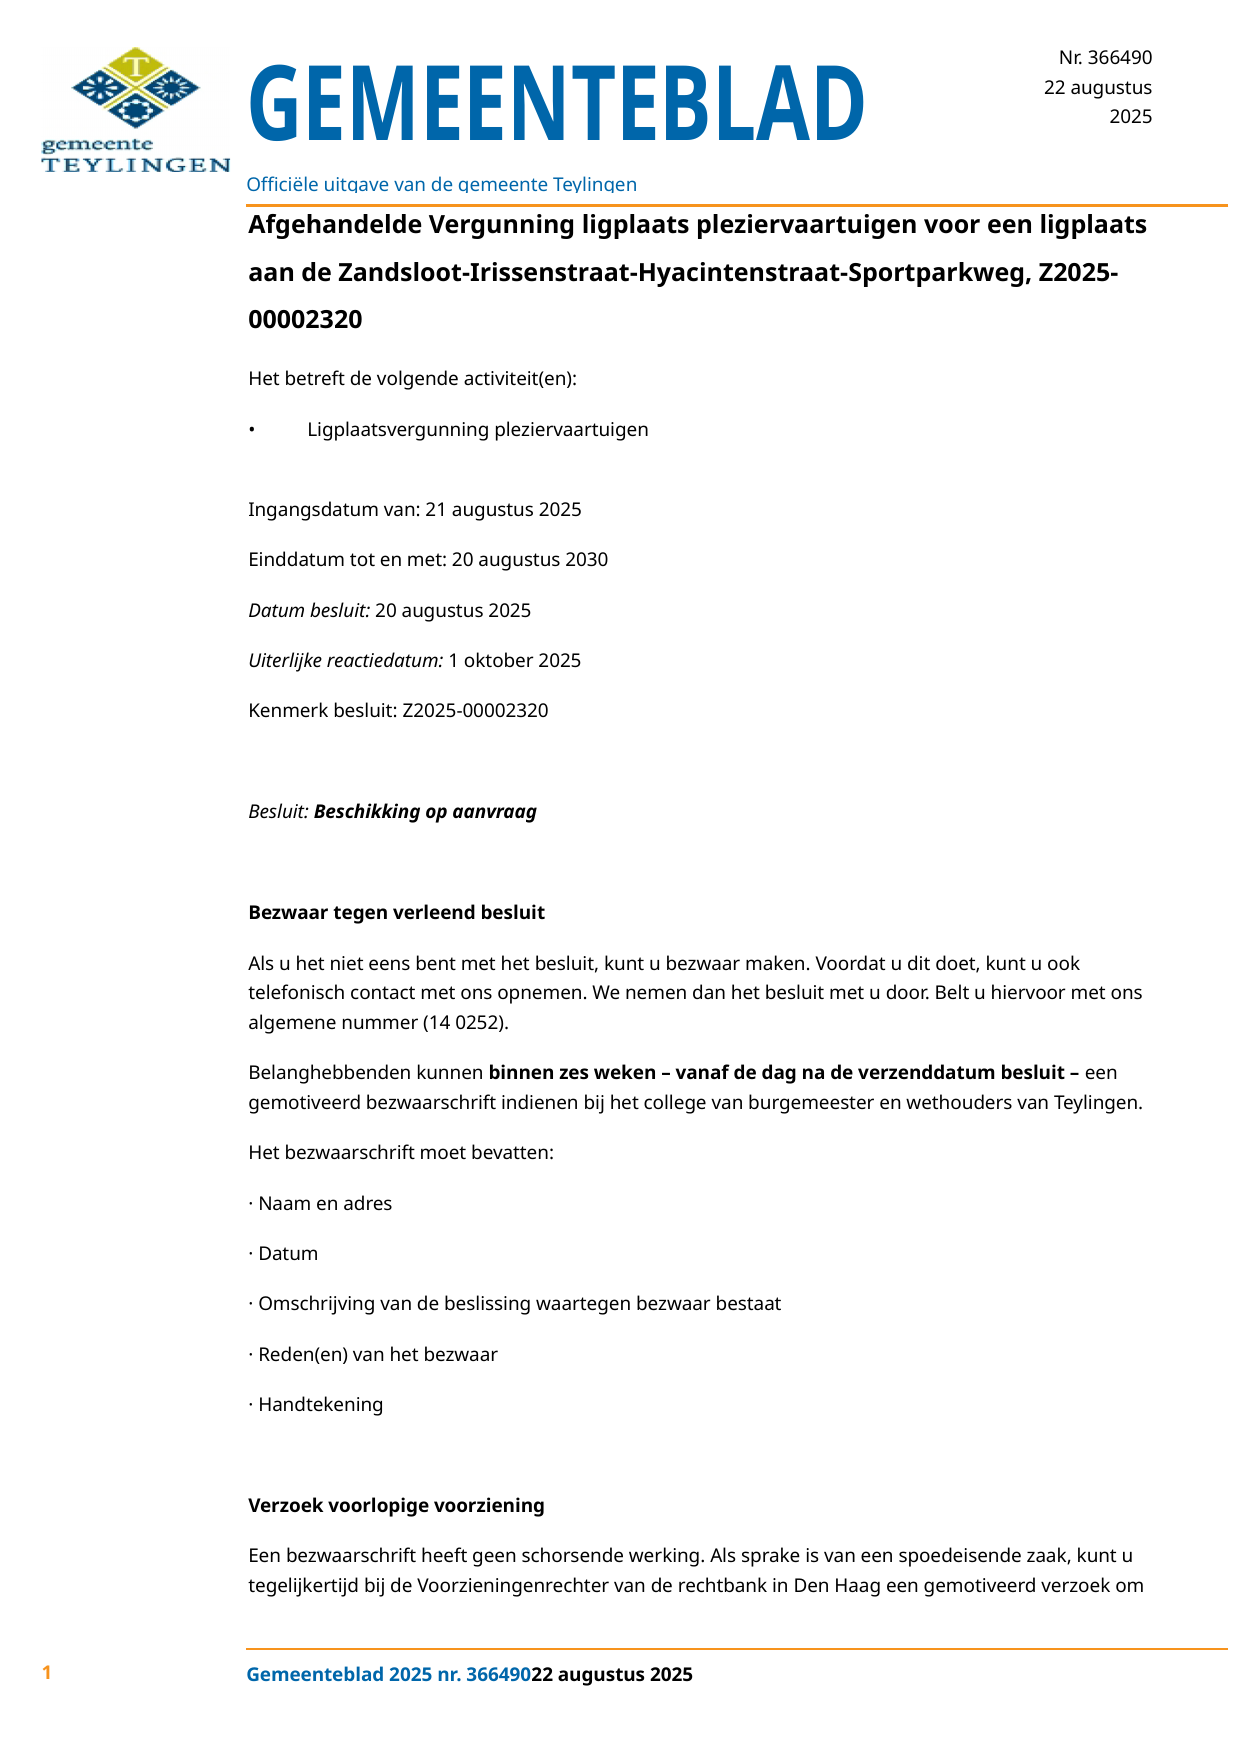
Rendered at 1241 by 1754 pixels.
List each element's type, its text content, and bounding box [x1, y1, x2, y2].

list Ligplaatsvergunning pleziervaartuigen [248, 416, 1152, 442]
text Einddatum tot en met: 20 augustus 2030 [248, 546, 1152, 572]
text Een bezwaarschrift heeft geen schorsende werking. Als sprake is van een spoedeisende zaak, kunt u tegelijkertijd bij de Voorzieningenrechter van de rechtbank in Den Haag een gemotiveerd verzoek om [248, 1543, 1152, 1598]
text Verzoek voorlopige voorziening [248, 1492, 1152, 1518]
text Besluit: Beschikking op aanvraag [248, 798, 1152, 824]
text Het bezwaarschrift moet bevatten: [248, 1139, 1152, 1165]
text · Datum [248, 1240, 1152, 1266]
text Datum besluit: 20 augustus 2025 [248, 597, 1152, 622]
text Uiterlijke reactiedatum: 1 oktober 2025 [248, 647, 1152, 673]
text Belanghebbenden kunnen binnen zes weken – vanaf de dag na de verzenddatum besluit – een gemotiveerd bezwaarschrift indienen bij het college van burgemeester en wethouders van Teylingen. [248, 1059, 1152, 1114]
text Bezwaar tegen verleend besluit [248, 899, 1152, 925]
text · Omschrijving van de beslissing waartegen bezwaar bestaat [248, 1291, 1152, 1316]
text · Handtekening [248, 1391, 1152, 1417]
text · Naam en adres [248, 1190, 1152, 1215]
text Kenmerk besluit: Z2025-00002320 [248, 698, 1152, 723]
text · Reden(en) van het bezwaar [248, 1341, 1152, 1367]
text Afgehandelde Vergunning ligplaats pleziervaartuigen voor een ligplaats aan de Zandsloot-Irissenstraat-Hyacintenstraat-Sportparkweg, Z2025-00002320 [248, 207, 1152, 336]
picture [41, 47, 231, 172]
text Ingangsdatum van: 21 augustus 2025 [248, 496, 1152, 522]
text Als u het niet eens bent met het besluit, kunt u bezwaar maken. Voordat u dit doet, kunt u ook telefonisch contact met ons opnemen. We nemen dan het besluit met u door. Belt u hiervoor met ons algemene nummer (14 0252). [248, 950, 1152, 1034]
text Het betreft de volgende activiteit(en): [248, 366, 1152, 391]
